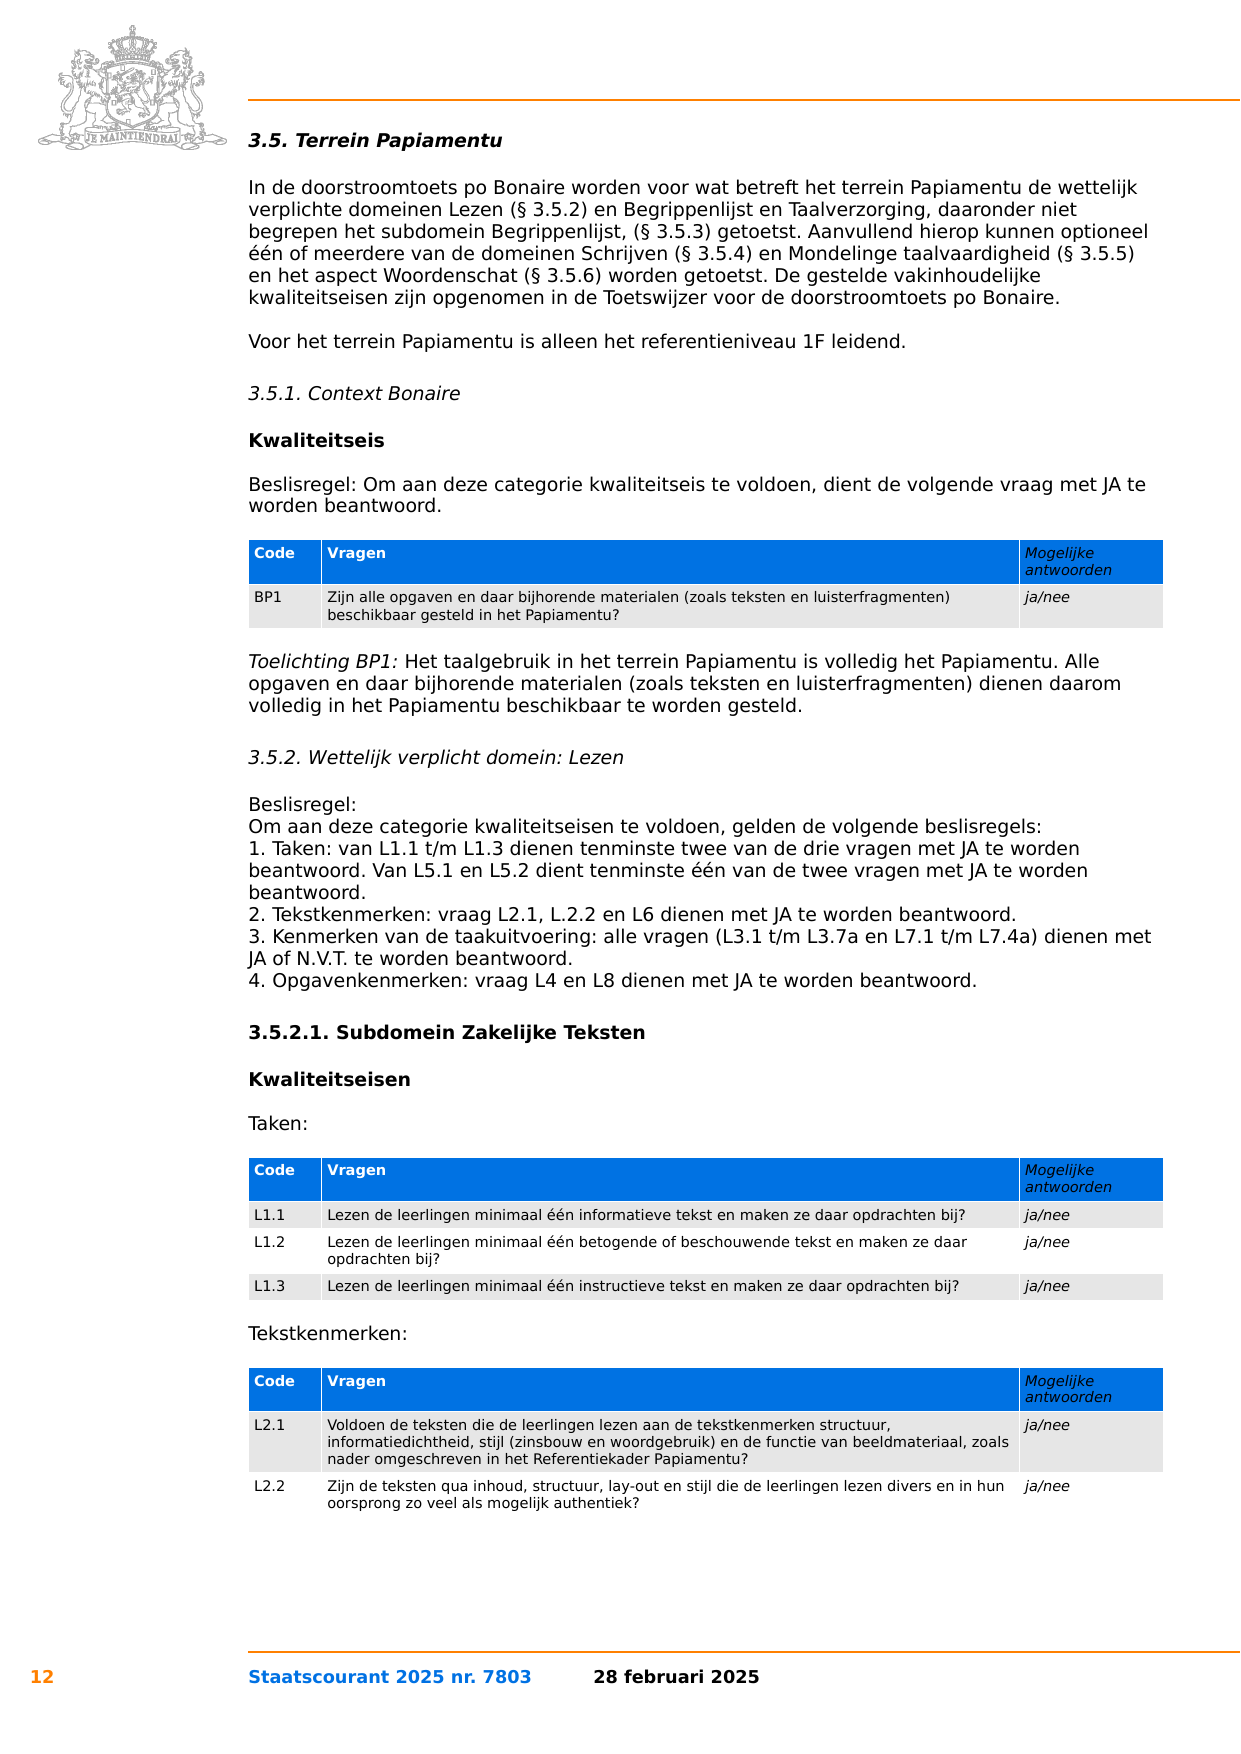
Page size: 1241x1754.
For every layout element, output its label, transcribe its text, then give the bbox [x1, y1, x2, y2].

subtitle Tekstkenmerken: [248, 1323, 1163, 1345]
table_cell ja/nee [1020, 1412, 1163, 1472]
table_cell Zijn de teksten qua inhoud, structuur, lay-out en stijl die de leerlingen lezen divers en in hun oorsprong zo veel als mogelijk authentiek? [322, 1474, 1019, 1517]
table_cell ja/nee [1020, 1474, 1163, 1517]
table_cell Lezen de leerlingen minimaal één instructieve tekst en maken ze daar opdrachten bij? [322, 1274, 1019, 1300]
text Voor het terrein Papiamentu is alleen het referentieniveau 1F leidend. [248, 331, 1163, 353]
text 3. Kenmerken van de taakuitvoering: alle vragen (L3.1 t/m L3.7a en L7.1 t/m L7.4a) dienen met JA of N.V.T. te worden beantwoord. [248, 926, 1163, 970]
table_cell Lezen de leerlingen minimaal één informatieve tekst en maken ze daar opdrachten bij? [322, 1202, 1019, 1228]
table_header Vragen [322, 1368, 1019, 1411]
table_cell L2.1 [249, 1412, 321, 1472]
table_header Code [249, 1368, 321, 1411]
text 2. Tekstkenmerken: vraag L2.1, L.2.2 en L6 dienen met JA te worden beantwoord. [248, 904, 1163, 926]
table_header Vragen [322, 540, 1019, 584]
text 4. Opgavenkenmerken: vraag L4 en L8 dienen met JA te worden beantwoord. [248, 970, 1163, 992]
table_header Mogelijke antwoorden [1020, 1368, 1163, 1411]
text 1. Taken: van L1.1 t/m L1.3 dienen tenminste twee van de drie vragen met JA te worden beantwoord. Van L5.1 en L5.2 dient tenminste één van de twee vragen met JA te worden beantwoord. [248, 838, 1163, 904]
picture [38, 25, 227, 150]
text Beslisregel: Om aan deze categorie kwaliteitseis te voldoen, dient de volgende vraag met JA te worden beantwoord. [248, 473, 1163, 517]
table_cell Lezen de leerlingen minimaal één betogende of beschouwende tekst en maken ze daar opdrachten bij? [322, 1229, 1019, 1272]
table_cell Voldoen de teksten die de leerlingen lezen aan de tekstkenmerken structuur, informatiedichtheid, stijl (zinsbouw en woordgebruik) en de functie van beeldmateriaal, zoals nader omgeschreven in het Referentiekader Papiamentu? [322, 1412, 1019, 1472]
subtitle Kwaliteitseisen [248, 1069, 1163, 1091]
subtitle 3.5.2. Wettelijk verplicht domein: Lezen [248, 747, 1163, 769]
subtitle 3.5. Terrein Papiamentu [248, 130, 1163, 152]
table_header Vragen [322, 1158, 1019, 1201]
table_cell ja/nee [1020, 585, 1163, 628]
table_cell L1.1 [249, 1202, 321, 1228]
subtitle Kwaliteitseis [248, 429, 1163, 452]
subtitle 3.5.2.1. Subdomein Zakelijke Teksten [248, 1022, 1163, 1044]
table_cell ja/nee [1020, 1229, 1163, 1272]
text Om aan deze categorie kwaliteitseisen te voldoen, gelden de volgende beslisregels: [248, 816, 1163, 838]
table_header Code [249, 1158, 321, 1201]
table_cell L1.2 [249, 1229, 321, 1272]
text Beslisregel: [248, 794, 1163, 816]
text Toelichting BP1: Het taalgebruik in het terrein Papiamentu is volledig het Papiamentu. Alle opgaven en daar bijhorende materialen (zoals teksten en luisterfragmenten) dienen daarom volledig in het Papiamentu beschikbaar te worden gesteld. [248, 651, 1163, 717]
table_cell L1.3 [249, 1274, 321, 1300]
table_cell ja/nee [1020, 1202, 1163, 1228]
table_header Code [249, 540, 321, 584]
table_cell BP1 [249, 585, 321, 628]
subtitle Taken: [248, 1112, 1163, 1134]
table_cell Zijn alle opgaven en daar bijhorende materialen (zoals teksten en luisterfragmenten) beschikbaar gesteld in het Papiamentu? [322, 585, 1019, 628]
table_cell ja/nee [1020, 1274, 1163, 1300]
text In de doorstroomtoets po Bonaire worden voor wat betreft het terrein Papiamentu de wettelijk verplichte domeinen Lezen (§ 3.5.2) en Begrippenlijst en Taalverzorging, daaronder niet begrepen het subdomein Begrippenlijst, (§ 3.5.3) getoetst. Aanvullend hierop kunnen optioneel één of meerdere van de domeinen Schrijven (§ 3.5.4) en Mondelinge taalvaardigheid (§ 3.5.5) en het aspect Woordenschat (§ 3.5.6) worden getoetst. De gestelde vakinhoudelijke kwaliteitseisen zijn opgenomen in de Toetswijzer voor de doorstroomtoets po Bonaire. [248, 177, 1163, 309]
table_header Mogelijke antwoorden [1020, 1158, 1163, 1201]
table_cell L2.2 [249, 1474, 321, 1517]
subtitle 3.5.1. Context Bonaire [248, 383, 1163, 404]
table_header Mogelijke antwoorden [1020, 540, 1163, 584]
